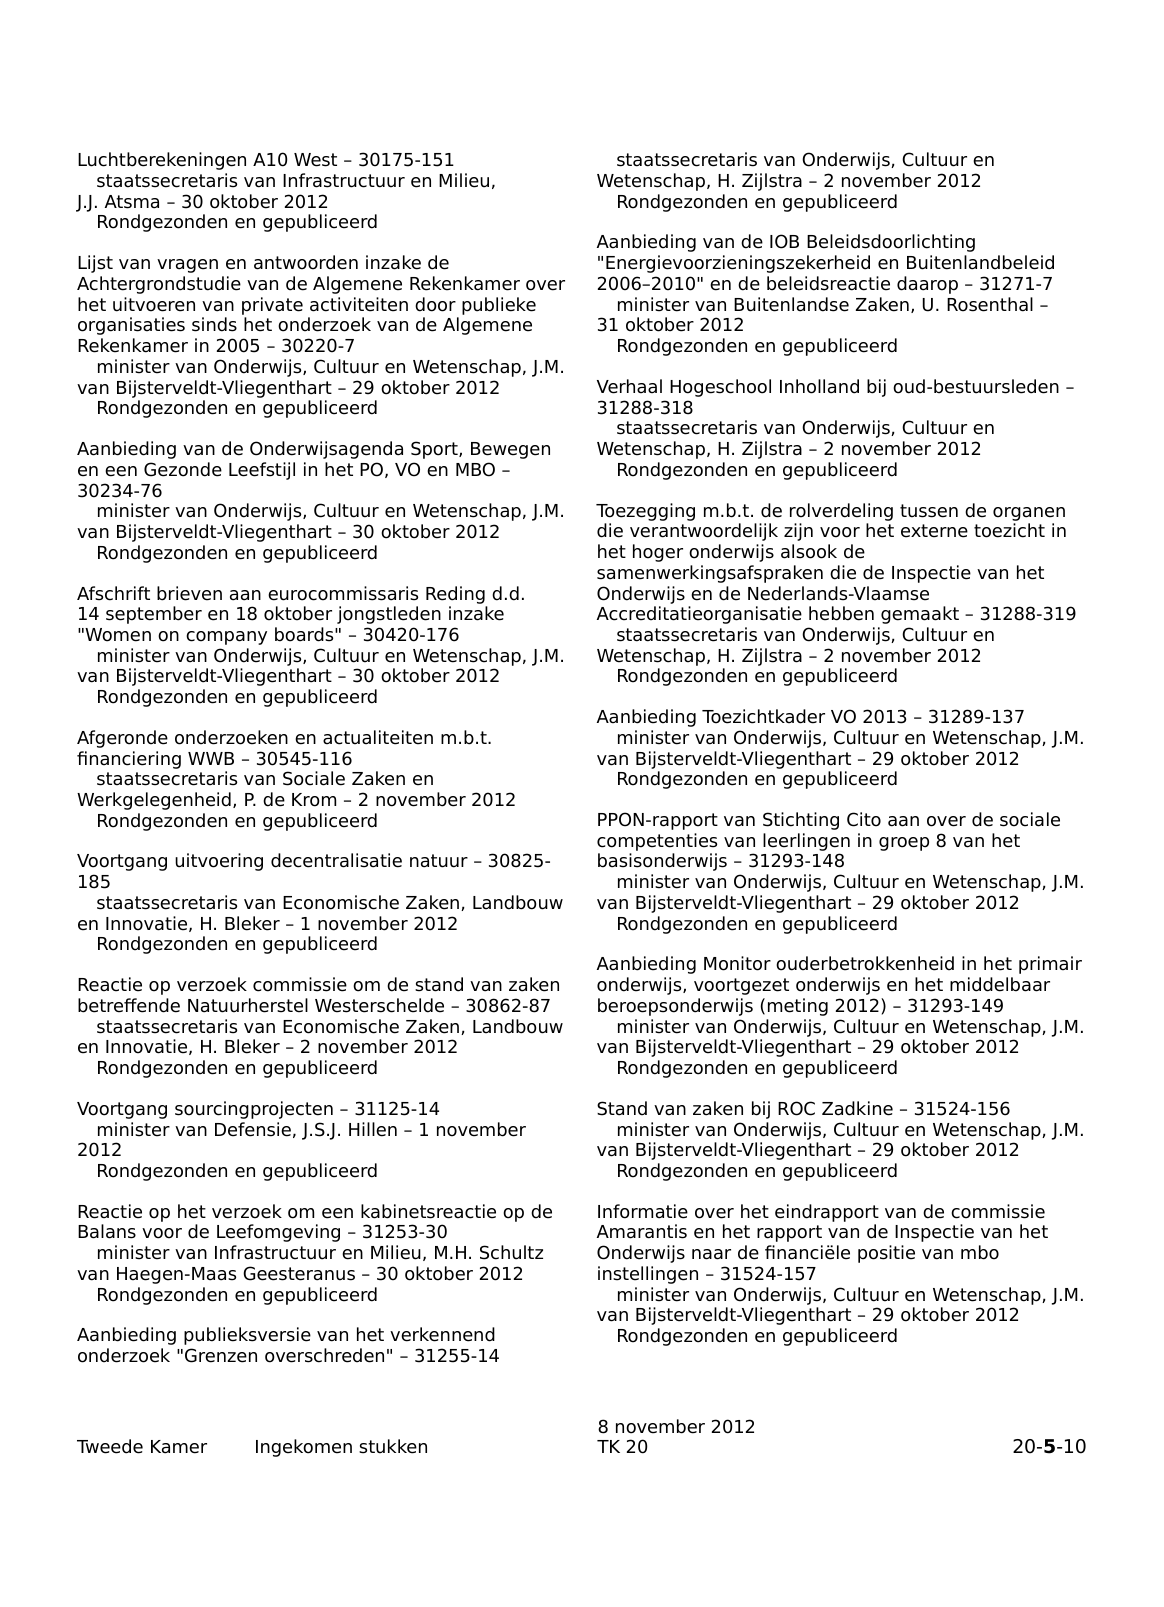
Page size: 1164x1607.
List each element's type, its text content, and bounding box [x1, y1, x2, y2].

text Rondgezonden en gepubliceerd [596, 336, 1087, 357]
text Rondgezonden en gepubliceerd [77, 811, 567, 831]
text Informatie over het eindrapport van de commissie Amarantis en het rapport van de Inspectie van het Onderwijs naar de financiële positie van mbo instellingen – 31524-157 [596, 1202, 1087, 1284]
text Rondgezonden en gepubliceerd [77, 1058, 567, 1079]
text minister van Onderwijs, Cultuur en Wetenschap, J.M. van Bijsterveldt-Vliegenthart – 29 oktober 2012 [596, 728, 1087, 769]
text Rondgezonden en gepubliceerd [596, 1326, 1087, 1347]
text Rondgezonden en gepubliceerd [77, 934, 567, 955]
text staatssecretaris van Onderwijs, Cultuur en Wetenschap, H. Zijlstra – 2 november 2012 [596, 625, 1087, 666]
text Afgeronde onderzoeken en actualiteiten m.b.t. financiering WWB – 30545-116 [77, 728, 567, 769]
text Voortgang uitvoering decentralisatie natuur – 30825-185 [77, 851, 567, 893]
text Rondgezonden en gepubliceerd [596, 1161, 1087, 1182]
text Verhaal Hogeschool Inholland bij oud-bestuursleden – 31288-318 [596, 377, 1087, 418]
text Aanbieding Monitor ouderbetrokkenheid in het primair onderwijs, voortgezet onderwijs en het middelbaar beroepsonderwijs (meting 2012) – 31293-149 [596, 954, 1087, 1016]
text Rondgezonden en gepubliceerd [596, 460, 1087, 480]
text Voortgang sourcingprojecten – 31125-14 [77, 1099, 567, 1119]
text minister van Onderwijs, Cultuur en Wetenschap, J.M. van Bijsterveldt-Vliegenthart – 29 oktober 2012 [596, 1284, 1087, 1326]
text minister van Onderwijs, Cultuur en Wetenschap, J.M. van Bijsterveldt-Vliegenthart – 29 oktober 2012 [596, 1016, 1087, 1058]
text minister van Onderwijs, Cultuur en Wetenschap, J.M. van Bijsterveldt-Vliegenthart – 30 oktober 2012 [77, 501, 567, 543]
text staatssecretaris van Infrastructuur en Milieu, J.J. Atsma – 30 oktober 2012 [77, 171, 567, 212]
text Rondgezonden en gepubliceerd [77, 1161, 567, 1182]
text Rondgezonden en gepubliceerd [596, 666, 1087, 687]
text Afschrift brieven aan eurocommissaris Reding d.d. 14 september en 18 oktober jongstleden inzake "Women on company boards" – 30420-176 [77, 583, 567, 646]
text Lijst van vragen en antwoorden inzake de Achtergrondstudie van de Algemene Rekenkamer over het uitvoeren van private activiteiten door publieke organisaties sinds het onderzoek van de Algemene Rekenkamer in 2005 – 30220-7 [77, 253, 567, 357]
text staatssecretaris van Sociale Zaken en Werkgelegenheid, P. de Krom – 2 november 2012 [77, 769, 567, 811]
text minister van Onderwijs, Cultuur en Wetenschap, J.M. van Bijsterveldt-Vliegenthart – 30 oktober 2012 [77, 646, 567, 687]
text Aanbieding van de IOB Beleidsdoorlichting "Energievoorzieningszekerheid en Buitenlandbeleid 2006–2010" en de beleidsreactie daarop – 31271-7 [596, 232, 1087, 294]
text staatssecretaris van Onderwijs, Cultuur en Wetenschap, H. Zijlstra – 2 november 2012 [596, 418, 1087, 460]
text Toezegging m.b.t. de rolverdeling tussen de organen die verantwoordelijk zijn voor het externe toezicht in het hoger onderwijs alsook de samenwerkingsafspraken die de Inspectie van het Onderwijs en de Nederlands-Vlaamse Accreditatieorganisatie hebben gemaakt – 31288-319 [596, 500, 1087, 625]
text minister van Buitenlandse Zaken, U. Rosenthal – 31 oktober 2012 [596, 294, 1087, 336]
text Reactie op het verzoek om een kabinetsreactie op de Balans voor de Leefomgeving – 31253-30 [77, 1202, 567, 1243]
text Rondgezonden en gepubliceerd [596, 913, 1087, 934]
text minister van Onderwijs, Cultuur en Wetenschap, J.M. van Bijsterveldt-Vliegenthart – 29 oktober 2012 [596, 1119, 1087, 1161]
text Rondgezonden en gepubliceerd [77, 212, 567, 233]
text Aanbieding van de Onderwijsagenda Sport, Bewegen en een Gezonde Leefstijl in het PO, VO en MBO – 30234-76 [77, 439, 567, 501]
text Rondgezonden en gepubliceerd [77, 543, 567, 563]
text Aanbieding Toezichtkader VO 2013 – 31289-137 [596, 707, 1087, 728]
text Stand van zaken bij ROC Zadkine – 31524-156 [596, 1099, 1087, 1119]
text PPON-rapport van Stichting Cito aan over de sociale competenties van leerlingen in groep 8 van het basisonderwijs – 31293-148 [596, 810, 1087, 872]
text Rondgezonden en gepubliceerd [596, 1058, 1087, 1079]
text Aanbieding publieksversie van het verkennend onderzoek "Grenzen overschreden" – 31255-14 [77, 1325, 567, 1367]
text staatssecretaris van Onderwijs, Cultuur en Wetenschap, H. Zijlstra – 2 november 2012 [596, 150, 1087, 192]
text minister van Defensie, J.S.J. Hillen – 1 november 2012 [77, 1119, 567, 1161]
text minister van Infrastructuur en Milieu, M.H. Schultz van Haegen-Maas Geesteranus – 30 oktober 2012 [77, 1243, 567, 1284]
text staatssecretaris van Economische Zaken, Landbouw en Innovatie, H. Bleker – 2 november 2012 [77, 1016, 567, 1058]
text Reactie op verzoek commissie om de stand van zaken betreffende Natuurherstel Westerschelde – 30862-87 [77, 975, 567, 1016]
text Rondgezonden en gepubliceerd [77, 687, 567, 708]
text Luchtberekeningen A10 West – 30175-151 [77, 150, 567, 171]
text Rondgezonden en gepubliceerd [77, 1284, 567, 1305]
text minister van Onderwijs, Cultuur en Wetenschap, J.M. van Bijsterveldt-Vliegenthart – 29 oktober 2012 [77, 357, 567, 398]
text Rondgezonden en gepubliceerd [596, 769, 1087, 790]
text staatssecretaris van Economische Zaken, Landbouw en Innovatie, H. Bleker – 1 november 2012 [77, 893, 567, 934]
text Rondgezonden en gepubliceerd [77, 398, 567, 419]
text minister van Onderwijs, Cultuur en Wetenschap, J.M. van Bijsterveldt-Vliegenthart – 29 oktober 2012 [596, 872, 1087, 913]
text Rondgezonden en gepubliceerd [596, 192, 1087, 212]
